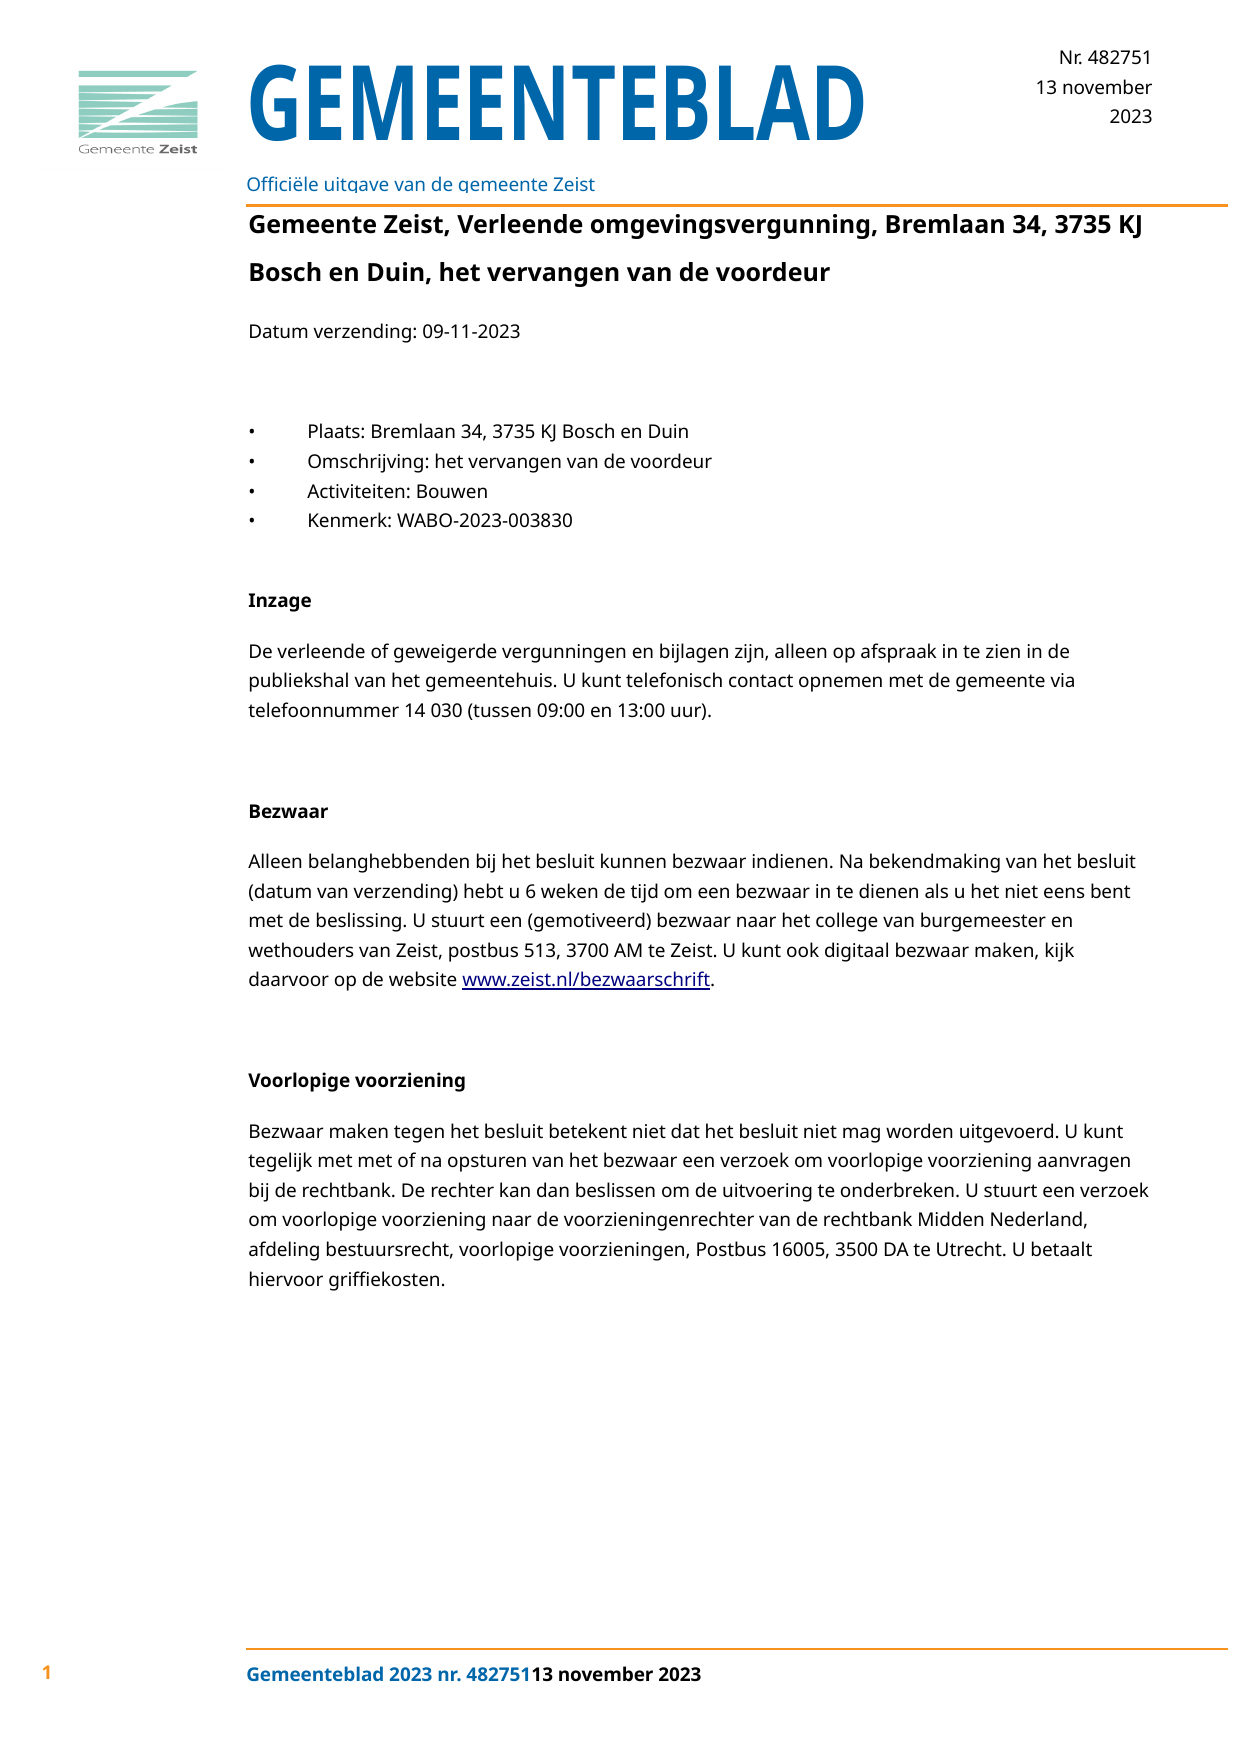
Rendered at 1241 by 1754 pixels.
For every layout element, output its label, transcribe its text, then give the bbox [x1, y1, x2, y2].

text Alleen belanghebbenden bij het besluit kunnen bezwaar indienen. Na bekendmaking van het besluit (datum van verzending) hebt u 6 weken de tijd om een bezwaar in te dienen als u het niet eens bent met de beslissing. U stuurt een (gemotiveerd) bezwaar naar het college van burgemeester en wethouders van Zeist, postbus 513, 3700 AM te Zeist. U kunt ook digitaal bezwaar maken, kijk daarvoor op de website www.zeist.nl/bezwaarschrift. [248, 848, 1152, 992]
text Datum verzending: 09-11-2023 [248, 318, 1152, 344]
list Plaats: Bremlaan 34, 3735 KJ Bosch en Duin [248, 419, 1152, 444]
text Bezwaar maken tegen het besluit betekent niet dat het besluit niet mag worden uitgevoerd. U kunt tegelijk met met of na opsturen van het bezwaar een verzoek om voorlopige voorziening aanvragen bij de rechtbank. De rechter kan dan beslissen om de uitvoering te onderbreken. U stuurt een verzoek om voorlopige voorziening naar de voorzieningenrechter van de rechtbank Midden Nederland, afdeling bestuursrecht, voorlopige voorzieningen, Postbus 16005, 3500 DA te Utrecht. U betaalt hiervoor griffiekosten. [248, 1118, 1152, 1292]
text De verleende of geweigerde vergunningen en bijlagen zijn, alleen op afspraak in te zien in de publiekshal van het gemeentehuis. U kunt telefonisch contact opnemen met de gemeente via telefoonnummer 14 030 (tussen 09:00 en 13:00 uur). [248, 638, 1152, 723]
list Kenmerk: WABO-2023-003830 [248, 507, 1152, 533]
text Gemeente Zeist, Verleende omgevingsvergunning, Bremlaan 34, 3735 KJ Bosch en Duin, het vervangen van de voordeur [248, 207, 1152, 288]
text Bezwaar [248, 798, 1152, 824]
list Activiteiten: Bouwen [248, 478, 1152, 504]
picture [41, 47, 231, 172]
text Voorlopige voorziening [248, 1067, 1152, 1093]
list Omschrijving: het vervangen van de voordeur [248, 448, 1152, 474]
text Inzage [248, 587, 1152, 613]
